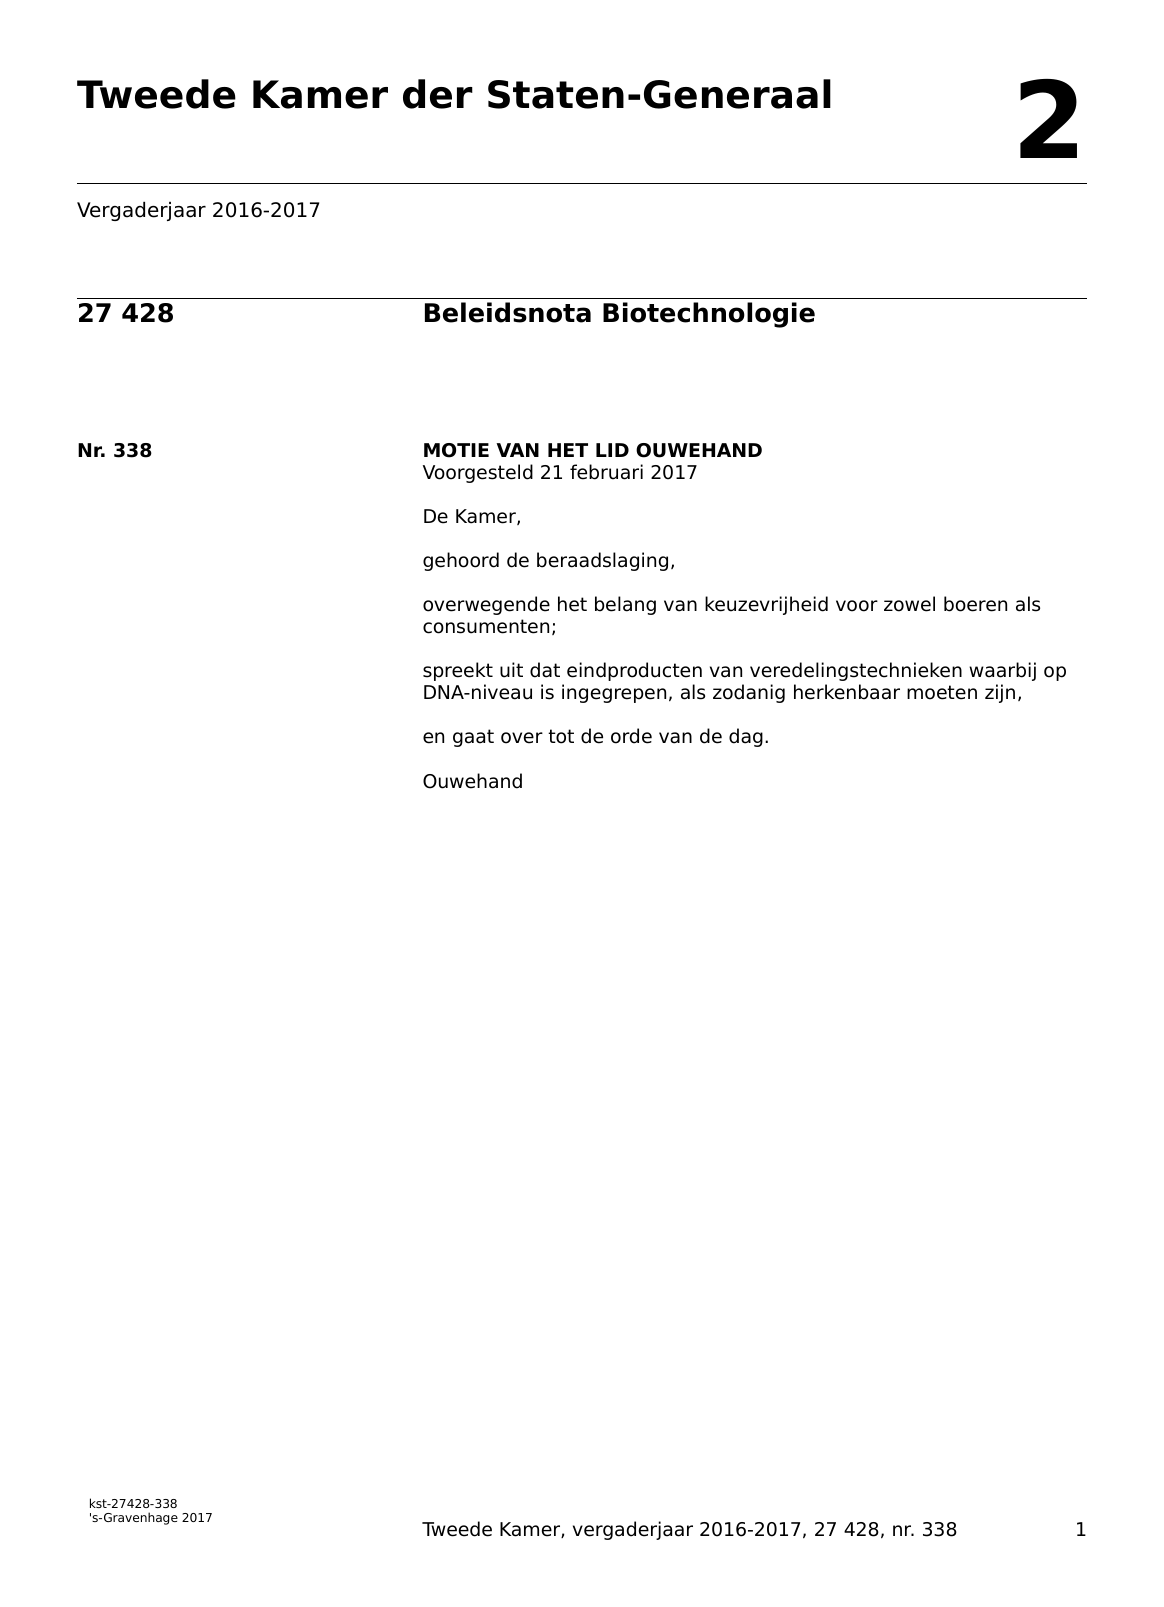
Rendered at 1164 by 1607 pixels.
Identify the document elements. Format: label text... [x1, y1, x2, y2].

text 's-Gravenhage 2017 [88, 1511, 323, 1525]
text overwegende het belang van keuzevrijheid voor zowel boeren als consumenten; [422, 594, 1087, 638]
text kst-27428-338 [88, 1497, 323, 1511]
text Ouwehand [422, 771, 1087, 793]
text en gaat over tot de orde van de dag. [422, 726, 1087, 748]
text De Kamer, [422, 506, 1087, 528]
table_header 2 [886, 59, 1087, 183]
subtitle 27 428 Beleidsnota Biotechnologie [77, 299, 1087, 329]
table_cell Vergaderjaar 2016-2017 [77, 184, 1087, 298]
text gehoord de beraadslaging, [422, 550, 1087, 572]
text Voorgesteld 21 februari 2017 [422, 462, 1087, 484]
text spreekt uit dat eindproducten van veredelingstechnieken waarbij op DNA-niveau is ingegrepen, als zodanig herkenbaar moeten zijn, [422, 660, 1087, 704]
table_header Tweede Kamer der Staten-Generaal [77, 59, 886, 183]
subtitle Nr. 338 MOTIE VAN HET LID OUWEHAND [77, 440, 1087, 462]
